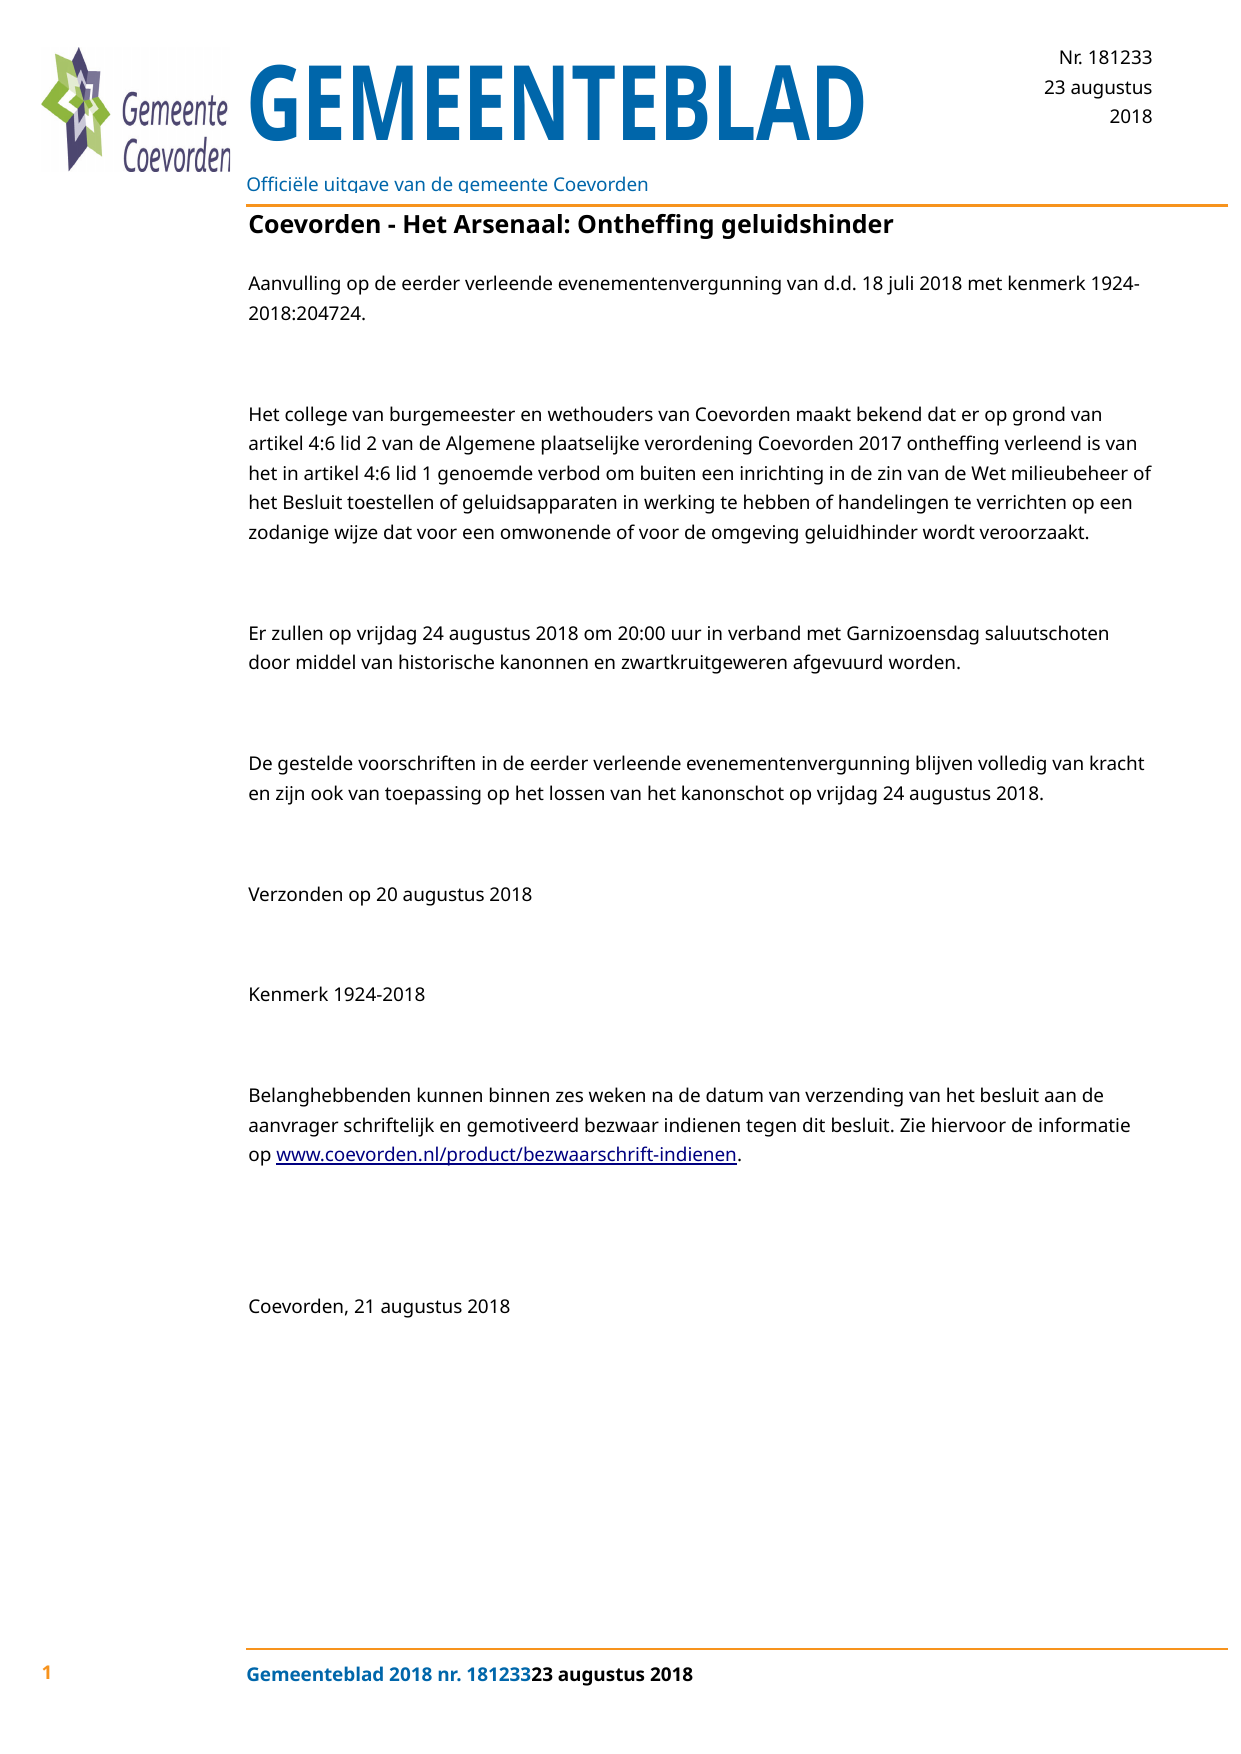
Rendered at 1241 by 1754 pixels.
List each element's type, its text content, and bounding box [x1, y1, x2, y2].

text De gestelde voorschriften in de eerder verleende evenementenvergunning blijven volledig van kracht en zijn ook van toepassing op het lossen van het kanonschot op vrijdag 24 augustus 2018. [248, 750, 1152, 806]
text Verzonden op 20 augustus 2018 [248, 881, 1152, 906]
text Belanghebbenden kunnen binnen zes weken na de datum van verzending van het besluit aan de aanvrager schriftelijk en gemotiveerd bezwaar indienen tegen dit besluit. Zie hiervoor de informatie op www.coevorden.nl/product/bezwaarschrift-indienen. [248, 1082, 1152, 1167]
picture [41, 47, 231, 172]
text Aanvulling op de eerder verleende evenementenvergunning van d.d. 18 juli 2018 met kenmerk 1924-2018:204724. [248, 270, 1152, 326]
text Coevorden - Het Arsenaal: Ontheffing geluidshinder [248, 207, 1152, 241]
text Er zullen op vrijdag 24 augustus 2018 om 20:00 uur in verband met Garnizoensdag saluutschoten door middel van historische kanonnen en zwartkruitgeweren afgevuurd worden. [248, 620, 1152, 675]
text Kenmerk 1924-2018 [248, 982, 1152, 1007]
text Het college van burgemeester en wethouders van Coevorden maakt bekend dat er op grond van artikel 4:6 lid 2 van de Algemene plaatselijke verordening Coevorden 2017 ontheffing verleend is van het in artikel 4:6 lid 1 genoemde verbod om buiten een inrichting in de zin van de Wet milieubeheer of het Besluit toestellen of geluidsapparaten in werking te hebben of handelingen te verrichten op een zodanige wijze dat voor een omwonende of voor de omgeving geluidhinder wordt veroorzaakt. [248, 401, 1152, 545]
text Coevorden, 21 augustus 2018 [248, 1293, 1152, 1318]
